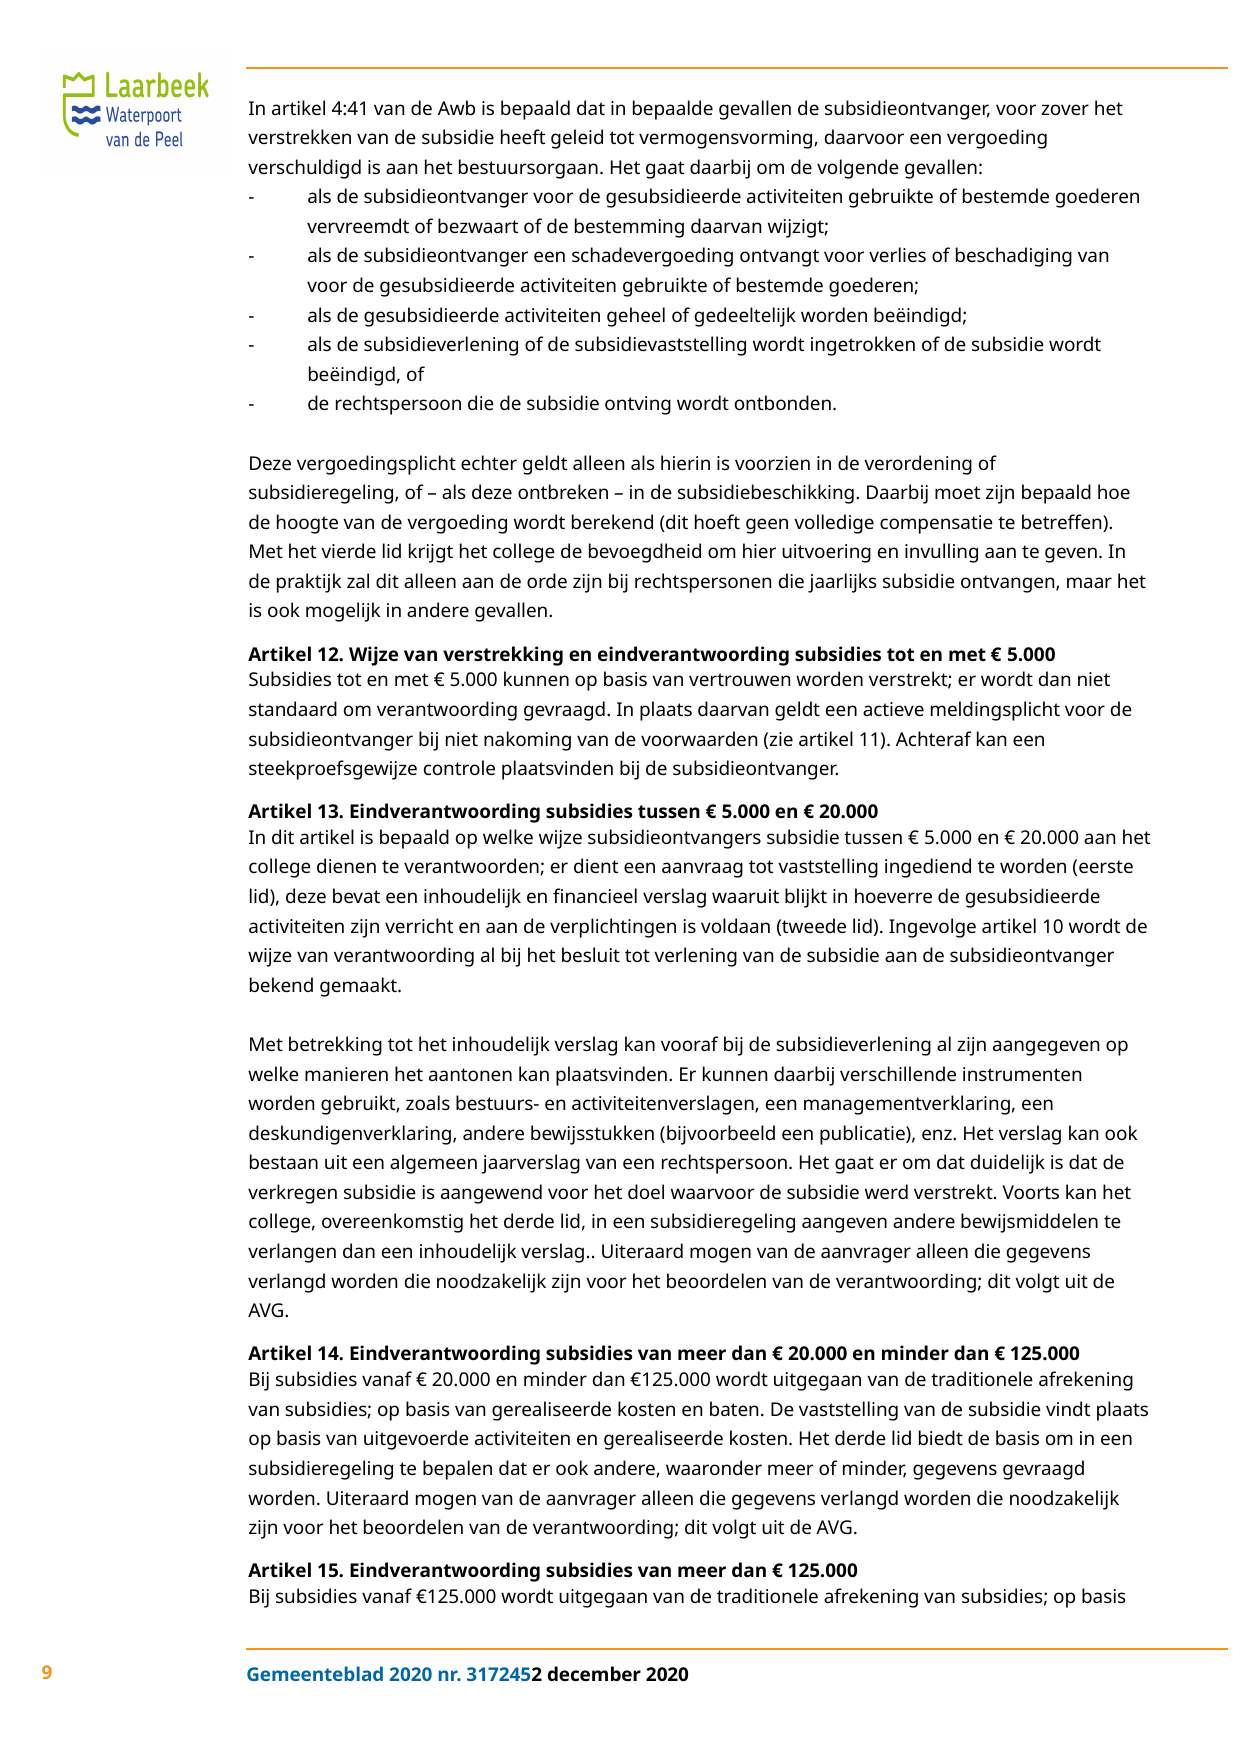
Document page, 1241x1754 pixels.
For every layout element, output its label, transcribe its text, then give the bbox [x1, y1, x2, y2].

list de rechtspersoon die de subsidie ontving wordt ontbonden. [248, 391, 1152, 416]
text Artikel 14. Eindverantwoording subsidies van meer dan € 20.000 en minder dan € 125.000 [248, 1341, 1152, 1366]
text Artikel 13. Eindverantwoording subsidies tussen € 5.000 en € 20.000 [248, 798, 1152, 824]
text Bij subsidies vanaf € 20.000 en minder dan €125.000 wordt uitgegaan van de traditionele afrekening van subsidies; op basis van gerealiseerde kosten en baten. De vaststelling van de subsidie vindt plaats op basis van uitgevoerde activiteiten en gerealiseerde kosten. Het derde lid biedt de basis om in een subsidieregeling te bepalen dat er ook andere, waaronder meer of minder, gegevens gevraagd worden. Uiteraard mogen van de aanvrager alleen die gegevens verlangd worden die noodzakelijk zijn voor het beoordelen van de verantwoording; dit volgt uit de AVG. [248, 1366, 1152, 1540]
picture [41, 47, 231, 172]
text Subsidies tot en met € 5.000 kunnen op basis van vertrouwen worden verstrekt; er wordt dan niet standaard om verantwoording gevraagd. In plaats daarvan geldt een actieve meldingsplicht voor de subsidieontvanger bij niet nakoming van de voorwaarden (zie artikel 11). Achteraf kan een steekproefsgewijze controle plaatsvinden bij de subsidieontvanger. [248, 667, 1152, 781]
list als de subsidieontvanger voor de gesubsidieerde activiteiten gebruikte of bestemde goederen vervreemdt of bezwaart of de bestemming daarvan wijzigt; [248, 183, 1152, 239]
text Deze vergoedingsplicht echter geldt alleen als hierin is voorzien in de verordening of subsidieregeling, of – als deze ontbreken – in de subsidiebeschikking. Daarbij moet zijn bepaald hoe de hoogte van de vergoeding wordt berekend (dit hoeft geen volledige compensatie te betreffen). Met het vierde lid krijgt het college de bevoegdheid om hier uitvoering en invulling aan te geven. In de praktijk zal dit alleen aan de orde zijn bij rechtspersonen die jaarlijks subsidie ontvangen, maar het is ook mogelijk in andere gevallen. [248, 450, 1152, 623]
text Artikel 12. Wijze van verstrekking en eindverantwoording subsidies tot en met € 5.000 [248, 641, 1152, 667]
text In dit artikel is bepaald op welke wijze subsidieontvangers subsidie tussen € 5.000 en € 20.000 aan het college dienen te verantwoorden; er dient een aanvraag tot vaststelling ingediend te worden (eerste lid), deze bevat een inhoudelijk en financieel verslag waaruit blijkt in hoeverre de gesubsidieerde activiteiten zijn verricht en aan de verplichtingen is voldaan (tweede lid). Ingevolge artikel 10 wordt de wijze van verantwoording al bij het besluit tot verlening van de subsidie aan de subsidieontvanger bekend gemaakt. [248, 824, 1152, 998]
text In artikel 4:41 van de Awb is bepaald dat in bepaalde gevallen de subsidieontvanger, voor zover het verstrekken van de subsidie heeft geleid tot vermogensvorming, daarvoor een vergoeding verschuldigd is aan het bestuursorgaan. Het gaat daarbij om de volgende gevallen: [248, 95, 1152, 180]
list als de subsidieontvanger een schadevergoeding ontvangt voor verlies of beschadiging van voor de gesubsidieerde activiteiten gebruikte of bestemde goederen; [248, 243, 1152, 298]
list als de subsidieverlening of de subsidievaststelling wordt ingetrokken of de subsidie wordt beëindigd, of [248, 331, 1152, 387]
text Bij subsidies vanaf €125.000 wordt uitgegaan van de traditionele afrekening van subsidies; op basis [248, 1583, 1152, 1609]
text Artikel 15. Eindverantwoording subsidies van meer dan € 125.000 [248, 1557, 1152, 1583]
list als de gesubsidieerde activiteiten geheel of gedeeltelijk worden beëindigd; [248, 302, 1152, 328]
text Met betrekking tot het inhoudelijk verslag kan vooraf bij de subsidieverlening al zijn aangegeven op welke manieren het aantonen kan plaatsvinden. Er kunnen daarbij verschillende instrumenten worden gebruikt, zoals bestuurs- en activiteitenverslagen, een managementverklaring, een deskundigenverklaring, andere bewijsstukken (bijvoorbeeld een publicatie), enz. Het verslag kan ook bestaan uit een algemeen jaarverslag van een rechtspersoon. Het gaat er om dat duidelijk is dat de verkregen subsidie is aangewend voor het doel waarvoor de subsidie werd verstrekt. Voorts kan het college, overeenkomstig het derde lid, in een subsidieregeling aangeven andere bewijsmiddelen te verlangen dan een inhoudelijk verslag.. Uiteraard mogen van de aanvrager alleen die gegevens verlangd worden die noodzakelijk zijn voor het beoordelen van de verantwoording; dit volgt uit de AVG. [248, 1031, 1152, 1323]
